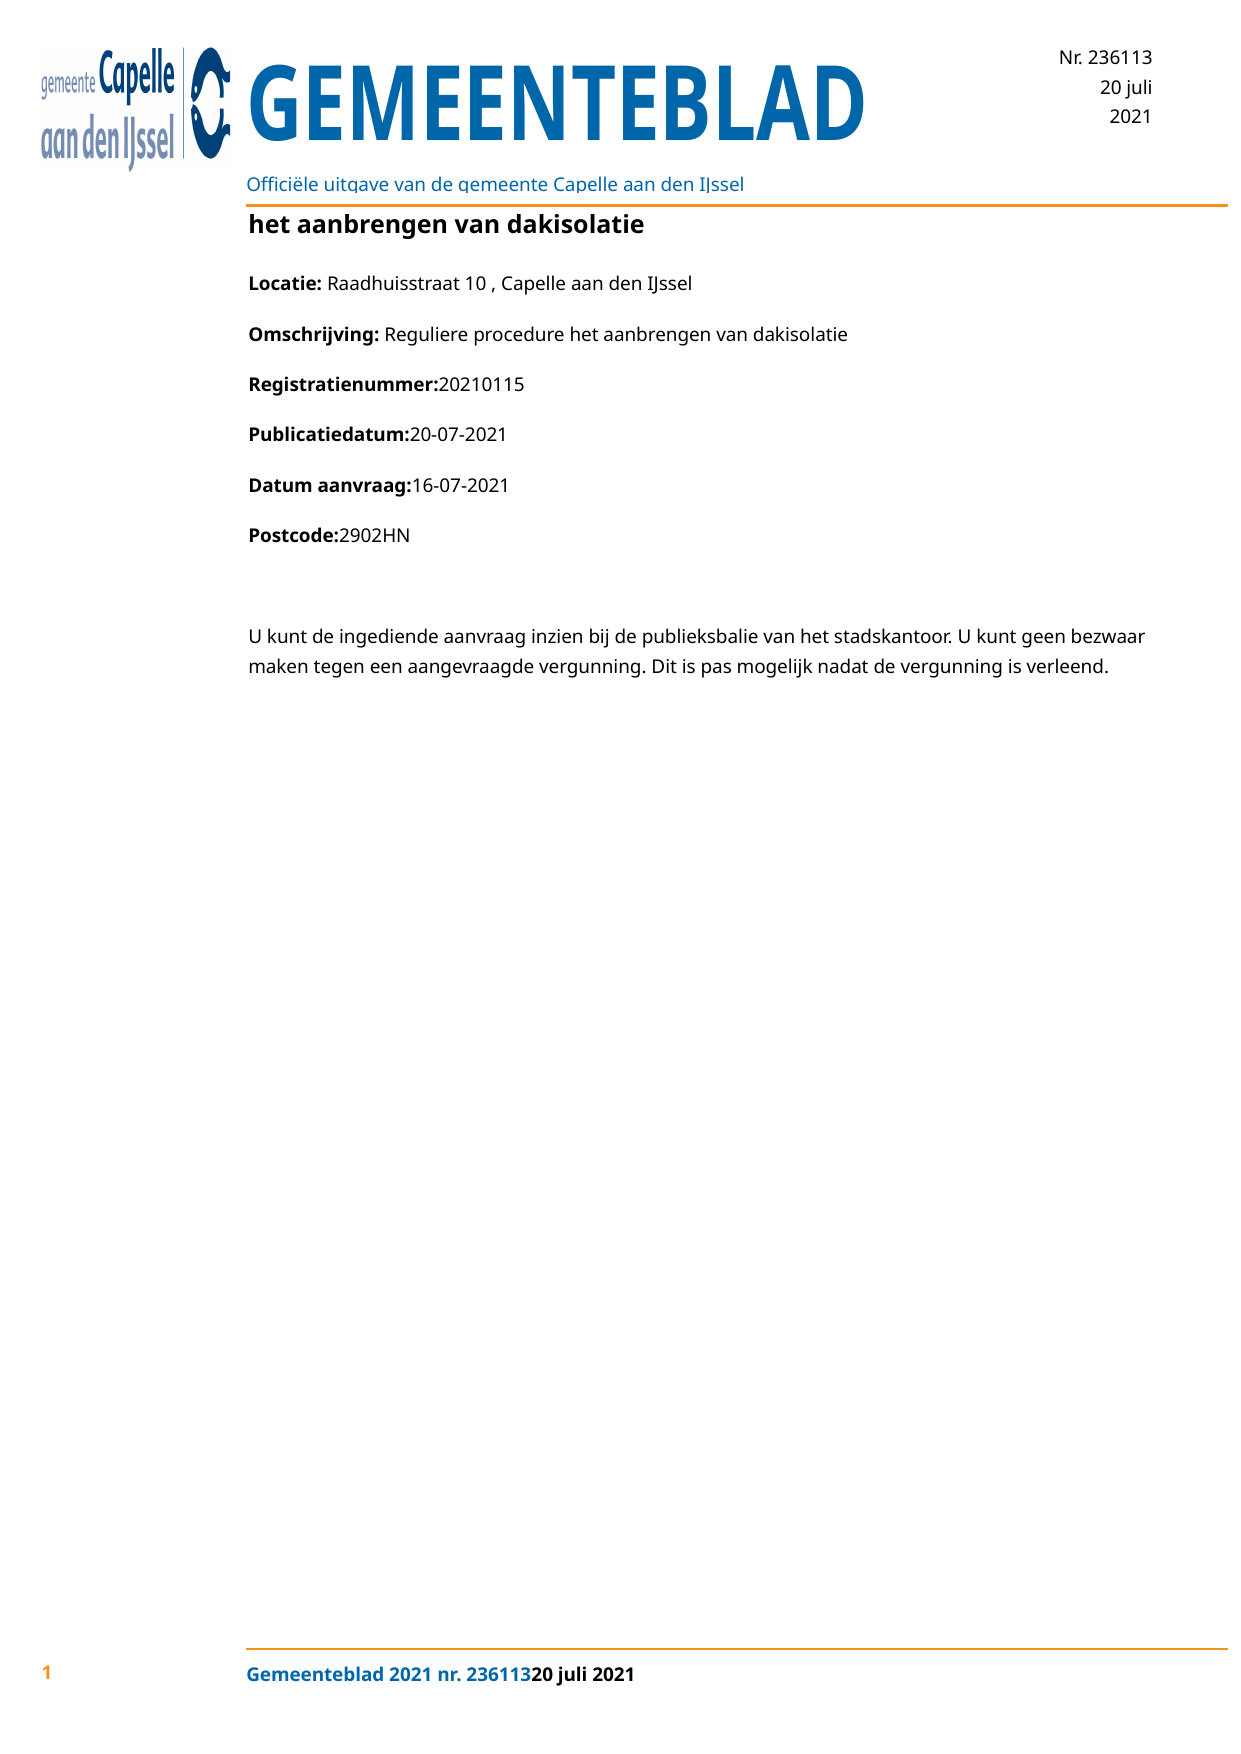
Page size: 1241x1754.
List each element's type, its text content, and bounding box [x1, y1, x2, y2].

text U kunt de ingediende aanvraag inzien bij de publieksbalie van het stadskantoor. U kunt geen bezwaar maken tegen een aangevraagde vergunning. Dit is pas mogelijk nadat de vergunning is verleend. [248, 623, 1152, 678]
text Locatie: Raadhuisstraat 10 , Capelle aan den IJssel [248, 270, 1152, 296]
picture [41, 47, 231, 172]
text Datum aanvraag:16-07-2021 [248, 472, 1152, 498]
text Omschrijving: Reguliere procedure het aanbrengen van dakisolatie [248, 321, 1152, 346]
text Publicatiedatum:20-07-2021 [248, 422, 1152, 447]
text Registratienummer:20210115 [248, 371, 1152, 397]
text Postcode:2902HN [248, 522, 1152, 548]
text het aanbrengen van dakisolatie [248, 207, 1152, 241]
